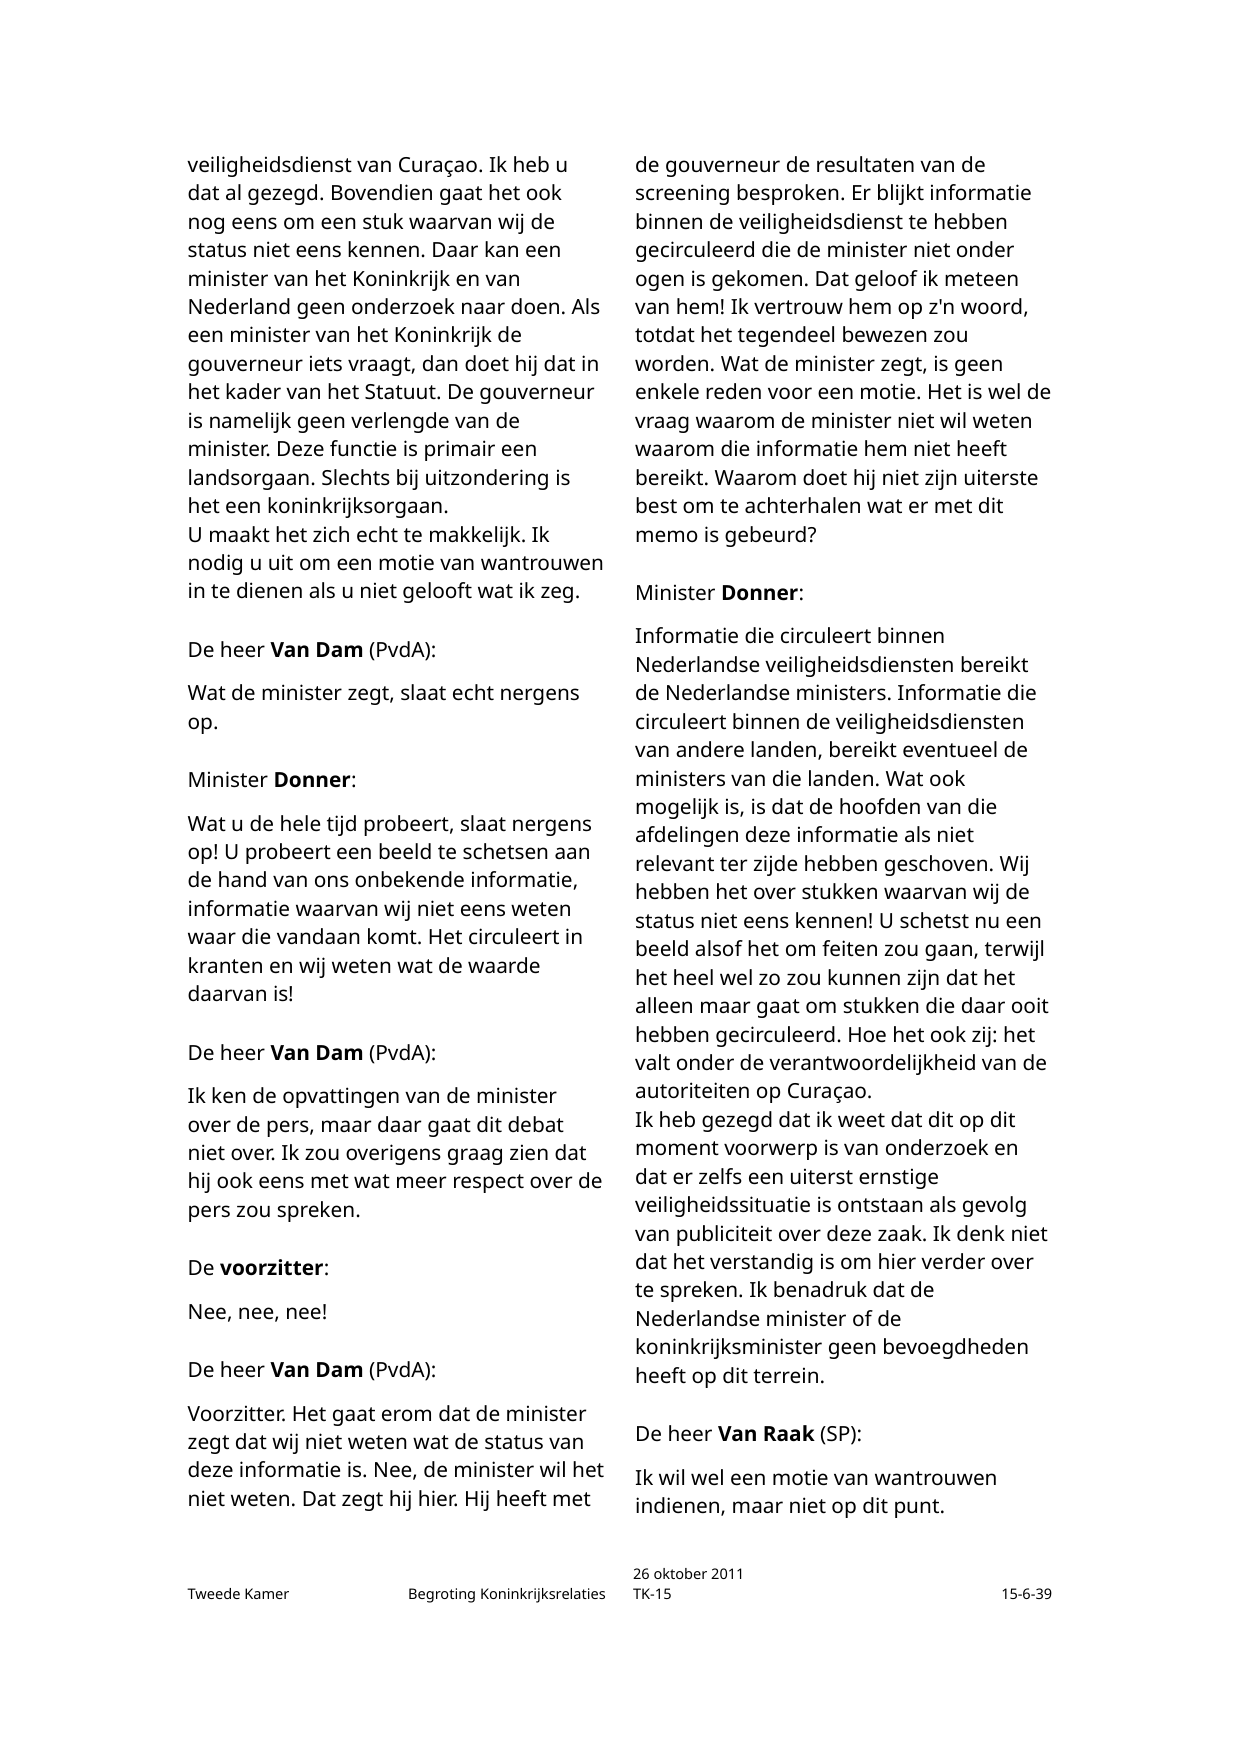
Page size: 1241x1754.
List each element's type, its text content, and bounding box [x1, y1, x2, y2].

text De heer Van Raak (SP): [635, 1419, 1053, 1448]
text veiligheidsdienst van Curaçao. Ik heb u dat al gezegd. Bovendien gaat het ook nog eens om een stuk waarvan wij de status niet eens kennen. Daar kan een minister van het Koninkrijk en van Nederland geen onderzoek naar doen. Als een minister van het Koninkrijk de gouverneur iets vraagt, dan doet hij dat in het kader van het Statuut. De gouverneur is namelijk geen verlengde van de minister. Deze functie is primair een landsorgaan. Slechts bij uitzondering is het een koninkrijksorgaan. [187, 150, 605, 520]
text de gouverneur de resultaten van de screening besproken. Er blijkt informatie binnen de veiligheidsdienst te hebben gecirculeerd die de minister niet onder ogen is gekomen. Dat geloof ik meteen van hem! Ik vertrouw hem op z'n woord, totdat het tegendeel bewezen zou worden. Wat de minister zegt, is geen enkele reden voor een motie. Het is wel de vraag waarom de minister niet wil weten waarom die informatie hem niet heeft bereikt. Waarom doet hij niet zijn uiterste best om te achterhalen wat er met dit memo is gebeurd? [635, 150, 1053, 548]
text De voorzitter: [187, 1253, 605, 1282]
text Informatie die circuleert binnen Nederlandse veiligheidsdiensten bereikt de Nederlandse ministers. Informatie die circuleert binnen de veiligheidsdiensten van andere landen, bereikt eventueel de ministers van die landen. Wat ook mogelijk is, is dat de hoofden van die afdelingen deze informatie als niet relevant ter zijde hebben geschoven. Wij hebben het over stukken waarvan wij de status niet eens kennen! U schetst nu een beeld alsof het om feiten zou gaan, terwijl het heel wel zo zou kunnen zijn dat het alleen maar gaat om stukken die daar ooit hebben gecirculeerd. Hoe het ook zij: het valt onder de verantwoordelijkheid van de autoriteiten op Curaçao. [635, 622, 1053, 1105]
text Ik heb gezegd dat ik weet dat dit op dit moment voorwerp is van onderzoek en dat er zelfs een uiterst ernstige veiligheidssituatie is ontstaan als gevolg van publiciteit over deze zaak. Ik denk niet dat het verstandig is om hier verder over te spreken. Ik benadruk dat de Nederlandse minister of de koninkrijksminister geen bevoegdheden heeft op dit terrein. [635, 1105, 1053, 1389]
text De heer Van Dam (PvdA): [187, 635, 605, 663]
text Nee, nee, nee! [187, 1297, 605, 1325]
text Minister Donner: [635, 578, 1053, 607]
text Minister Donner: [187, 765, 605, 794]
text Voorzitter. Het gaat erom dat de minister zegt dat wij niet weten wat de status van deze informatie is. Nee, de minister wil het niet weten. Dat zegt hij hier. Hij heeft met [187, 1399, 605, 1512]
text Wat u de hele tijd probeert, slaat nergens op! U probeert een beeld te schetsen aan de hand van ons onbekende informatie, informatie waarvan wij niet eens weten waar die vandaan komt. Het circuleert in kranten en wij weten wat de waarde daarvan is! [187, 809, 605, 1008]
text U maakt het zich echt te makkelijk. Ik nodig u uit om een motie van wantrouwen in te dienen als u niet gelooft wat ik zeg. [187, 520, 605, 605]
text Wat de minister zegt, slaat echt nergens op. [187, 678, 605, 735]
text De heer Van Dam (PvdA): [187, 1038, 605, 1066]
text Ik wil wel een motie van wantrouwen indienen, maar niet op dit punt. [635, 1463, 1053, 1520]
text Ik ken de opvattingen van de minister over de pers, maar daar gaat dit debat niet over. Ik zou overigens graag zien dat hij ook eens met wat meer respect over de pers zou spreken. [187, 1081, 605, 1223]
text De heer Van Dam (PvdA): [187, 1355, 605, 1384]
